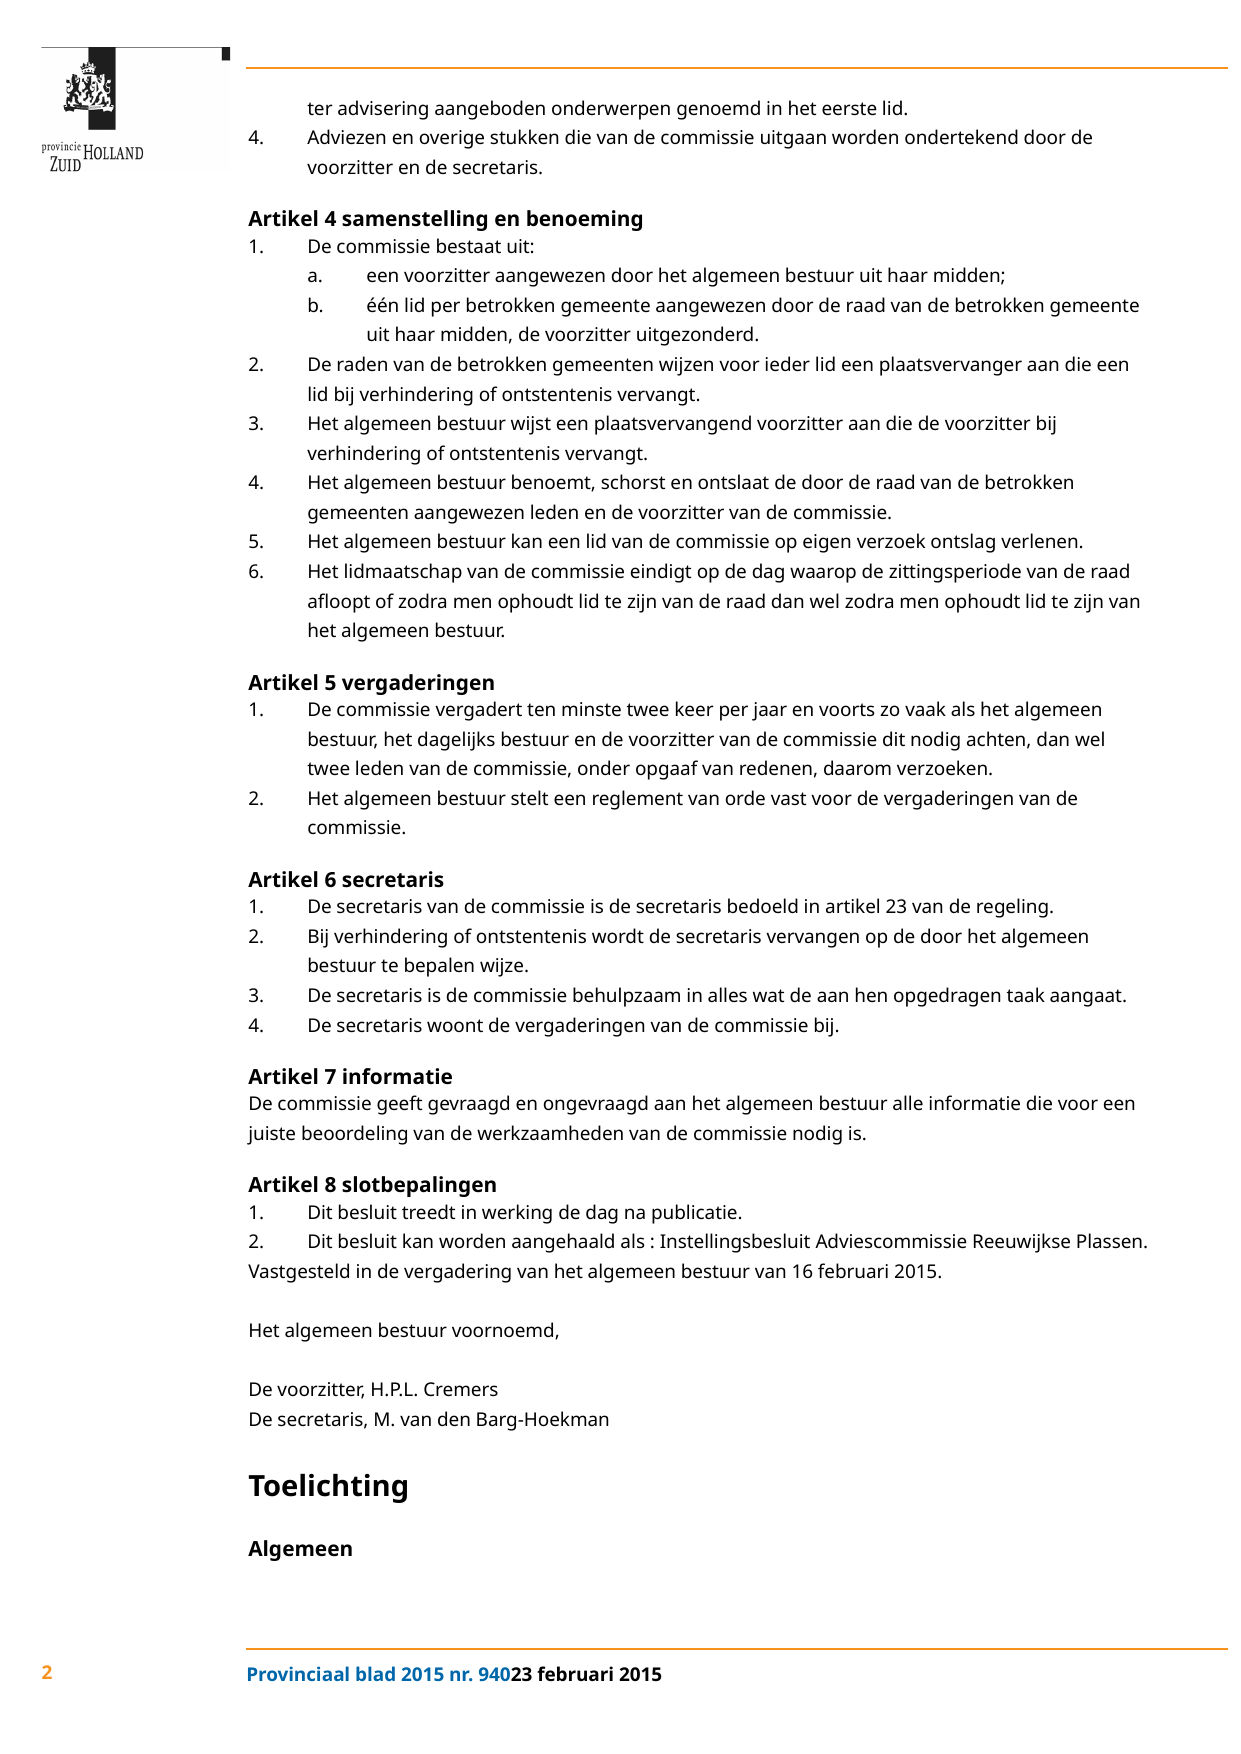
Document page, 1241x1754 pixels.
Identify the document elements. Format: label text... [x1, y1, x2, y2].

list Het lidmaatschap van de commissie eindigt op de dag waarop de zittingsperiode van de raad afloopt of zodra men ophoudt lid te zijn van de raad dan wel zodra men ophoudt lid te zijn van het algemeen bestuur. [248, 558, 1152, 643]
text Artikel 5 vergaderingen [248, 668, 1152, 696]
text Artikel 8 slotbepalingen [248, 1171, 1152, 1199]
list Adviezen en overige stukken die van de commissie uitgaan worden ondertekend door de voorzitter en de secretaris. [248, 124, 1152, 180]
list Het algemeen bestuur kan een lid van de commissie op eigen verzoek ontslag verlenen. [248, 529, 1152, 554]
list De raden van de betrokken gemeenten wijzen voor ieder lid een plaatsvervanger aan die een lid bij verhindering of ontstentenis vervangt. [248, 351, 1152, 406]
list één lid per betrokken gemeente aangewezen door de raad van de betrokken gemeente uit haar midden, de voorzitter uitgezonderd. [307, 292, 1152, 347]
text Vastgesteld in de vergadering van het algemeen bestuur van 16 februari 2015. [248, 1258, 1152, 1284]
list Dit besluit kan worden aangehaald als : Instellingsbesluit Adviescommissie Reeuwijkse Plassen. [248, 1229, 1152, 1254]
list De secretaris van de commissie is de secretaris bedoeld in artikel 23 van de regeling. [248, 893, 1152, 919]
text Artikel 7 informatie [248, 1062, 1152, 1091]
list Dit besluit treedt in werking de dag na publicatie. [248, 1199, 1152, 1225]
text Het algemeen bestuur voornoemd, [248, 1317, 1152, 1343]
list een voorzitter aangewezen door het algemeen bestuur uit haar midden; [307, 262, 1152, 288]
list Het algemeen bestuur benoemt, schorst en ontslaat de door de raad van de betrokken gemeenten aangewezen leden en de voorzitter van de commissie. [248, 469, 1152, 525]
list De secretaris woont de vergaderingen van de commissie bij. [248, 1012, 1152, 1037]
text De secretaris, M. van den Barg-Hoekman [248, 1406, 1152, 1432]
list De commissie vergadert ten minste twee keer per jaar en voorts zo vaak als het algemeen bestuur, het dagelijks bestuur en de voorzitter van de commissie dit nodig achten, dan wel twee leden van de commissie, onder opgaaf van redenen, daarom verzoeken. [248, 696, 1152, 781]
list De commissie bestaat uit: [248, 233, 1152, 258]
list De secretaris is de commissie behulpzaam in alles wat de aan hen opgedragen taak aangaat. [248, 982, 1152, 1008]
text Artikel 4 samenstelling en benoeming [248, 204, 1152, 233]
list Het algemeen bestuur stelt een reglement van orde vast voor de vergaderingen van de commissie. [248, 785, 1152, 840]
text Artikel 6 secretaris [248, 865, 1152, 893]
text Toelichting [248, 1465, 1152, 1505]
text De voorzitter, H.P.L. Cremers [248, 1377, 1152, 1402]
list Bij verhindering of ontstentenis wordt de secretaris vervangen op de door het algemeen bestuur te bepalen wijze. [248, 923, 1152, 978]
list ter advisering aangeboden onderwerpen genoemd in het eerste lid. [248, 95, 1152, 121]
text De commissie geeft gevraagd en ongevraagd aan het algemeen bestuur alle informatie die voor een juiste beoordeling van de werkzaamheden van de commissie nodig is. [248, 1091, 1152, 1146]
list Het algemeen bestuur wijst een plaatsvervangend voorzitter aan die de voorzitter bij verhindering of ontstentenis vervangt. [248, 410, 1152, 466]
text Algemeen [248, 1534, 1152, 1563]
picture [41, 47, 231, 172]
